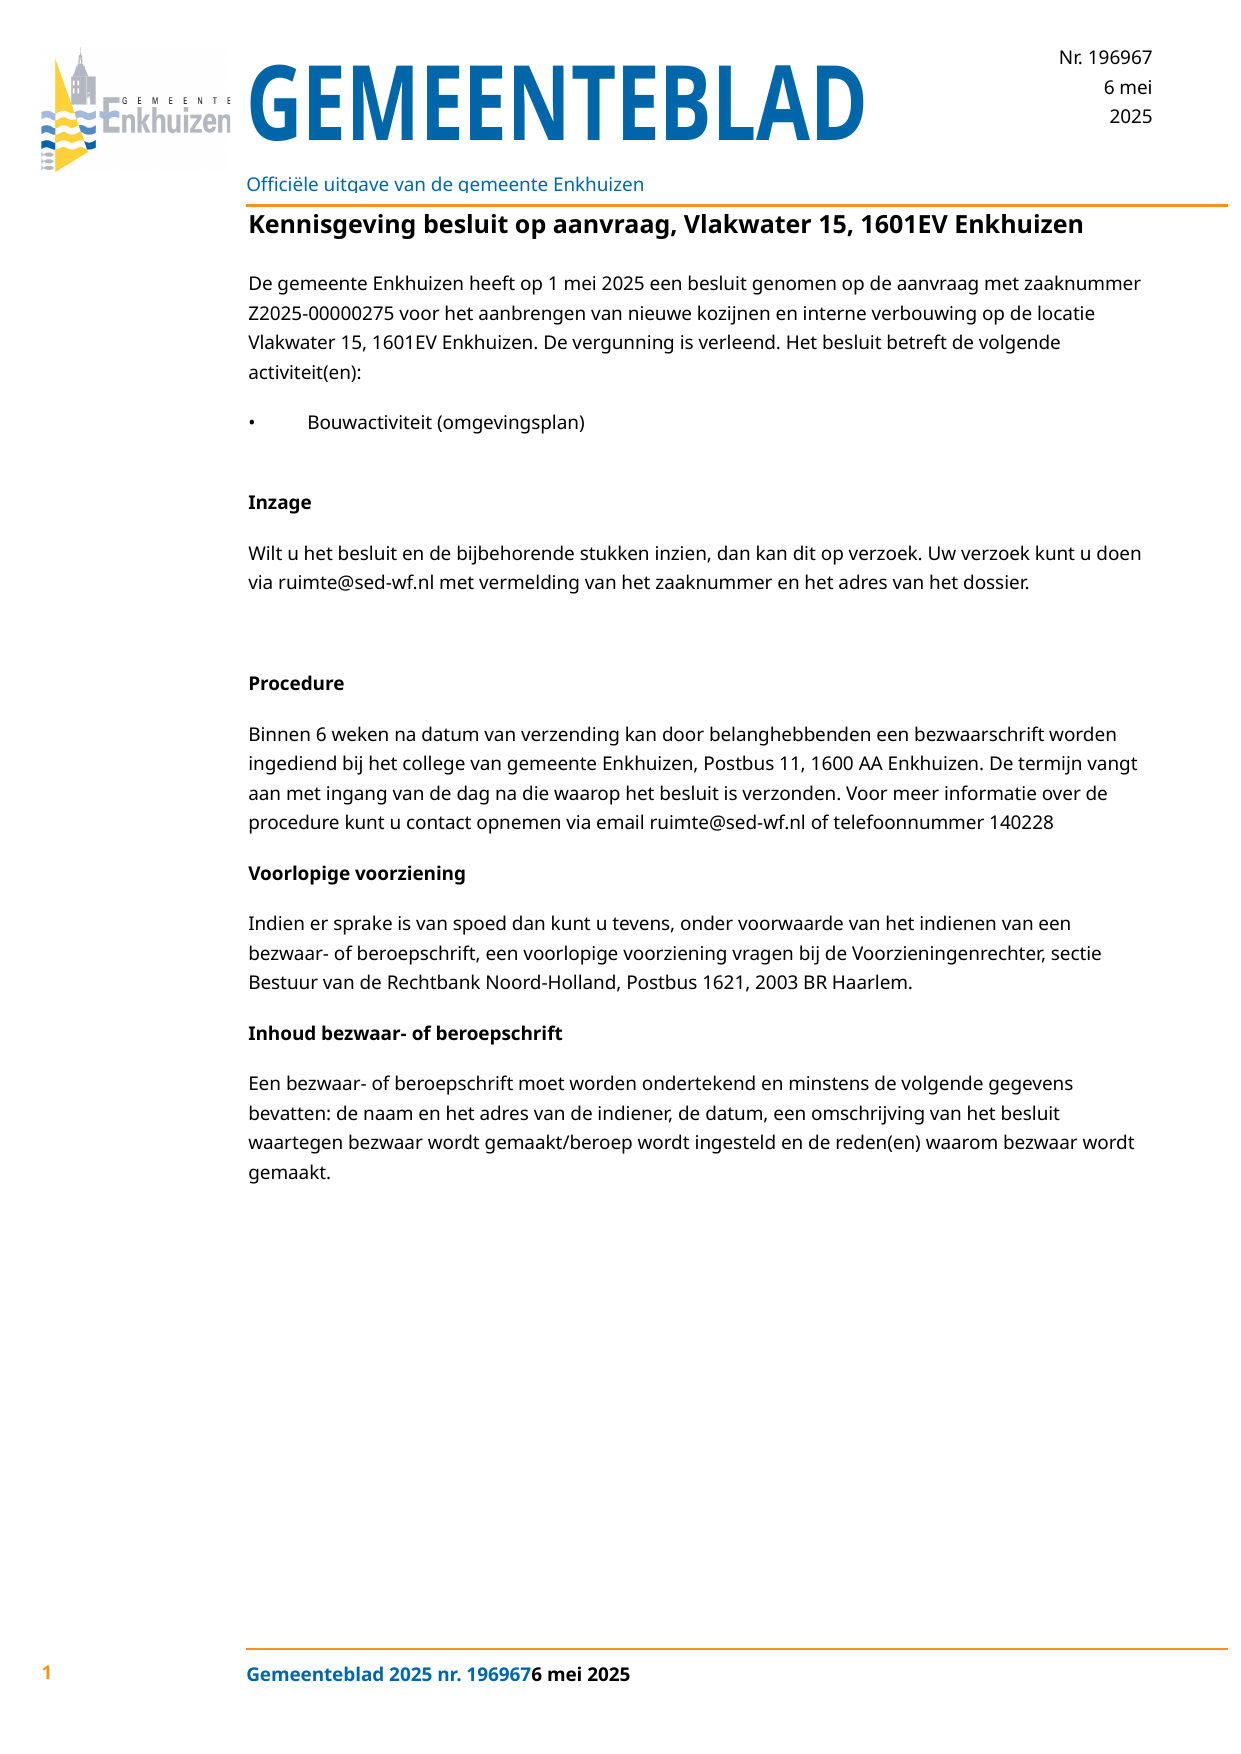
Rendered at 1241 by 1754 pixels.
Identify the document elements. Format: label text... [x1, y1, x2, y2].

text Indien er sprake is van spoed dan kunt u tevens, onder voorwaarde van het indienen van een bezwaar- of beroepschrift, een voorlopige voorziening vragen bij de Voorzieningenrechter, sectie Bestuur van de Rechtbank Noord-Holland, Postbus 1621, 2003 BR Haarlem. [248, 910, 1152, 995]
text Kennisgeving besluit op aanvraag, Vlakwater 15, 1601EV Enkhuizen [248, 207, 1152, 241]
list Bouwactiviteit (omgevingsplan) [248, 409, 1152, 435]
text Inzage [248, 489, 1152, 515]
text Voorlopige voorziening [248, 860, 1152, 886]
picture [41, 47, 231, 172]
text De gemeente Enkhuizen heeft op 1 mei 2025 een besluit genomen op de aanvraag met zaaknummer Z2025-00000275 voor het aanbrengen van nieuwe kozijnen en interne verbouwing op de locatie Vlakwater 15, 1601EV Enkhuizen. De vergunning is verleend. Het besluit betreft de volgende activiteit(en): [248, 270, 1152, 385]
text Binnen 6 weken na datum van verzending kan door belanghebbenden een bezwaarschrift worden ingediend bij het college van gemeente Enkhuizen, Postbus 11, 1600 AA Enkhuizen. De termijn vangt aan met ingang van de dag na die waarop het besluit is verzonden. Voor meer informatie over de procedure kunt u contact opnemen via email ruimte@sed-wf.nl of telefoonnummer 140228 [248, 721, 1152, 835]
text Procedure [248, 670, 1152, 696]
text Een bezwaar- of beroepschrift moet worden ondertekend en minstens de volgende gegevens bevatten: de naam en het adres van de indiener, de datum, een omschrijving van het besluit waartegen bezwaar wordt gemaakt/beroep wordt ingesteld en de reden(en) waarom bezwaar wordt gemaakt. [248, 1070, 1152, 1185]
text Inhoud bezwaar- of beroepschrift [248, 1020, 1152, 1046]
text Wilt u het besluit en de bijbehorende stukken inzien, dan kan dit op verzoek. Uw verzoek kunt u doen via ruimte@sed-wf.nl met vermelding van het zaaknummer en het adres van het dossier. [248, 540, 1152, 595]
